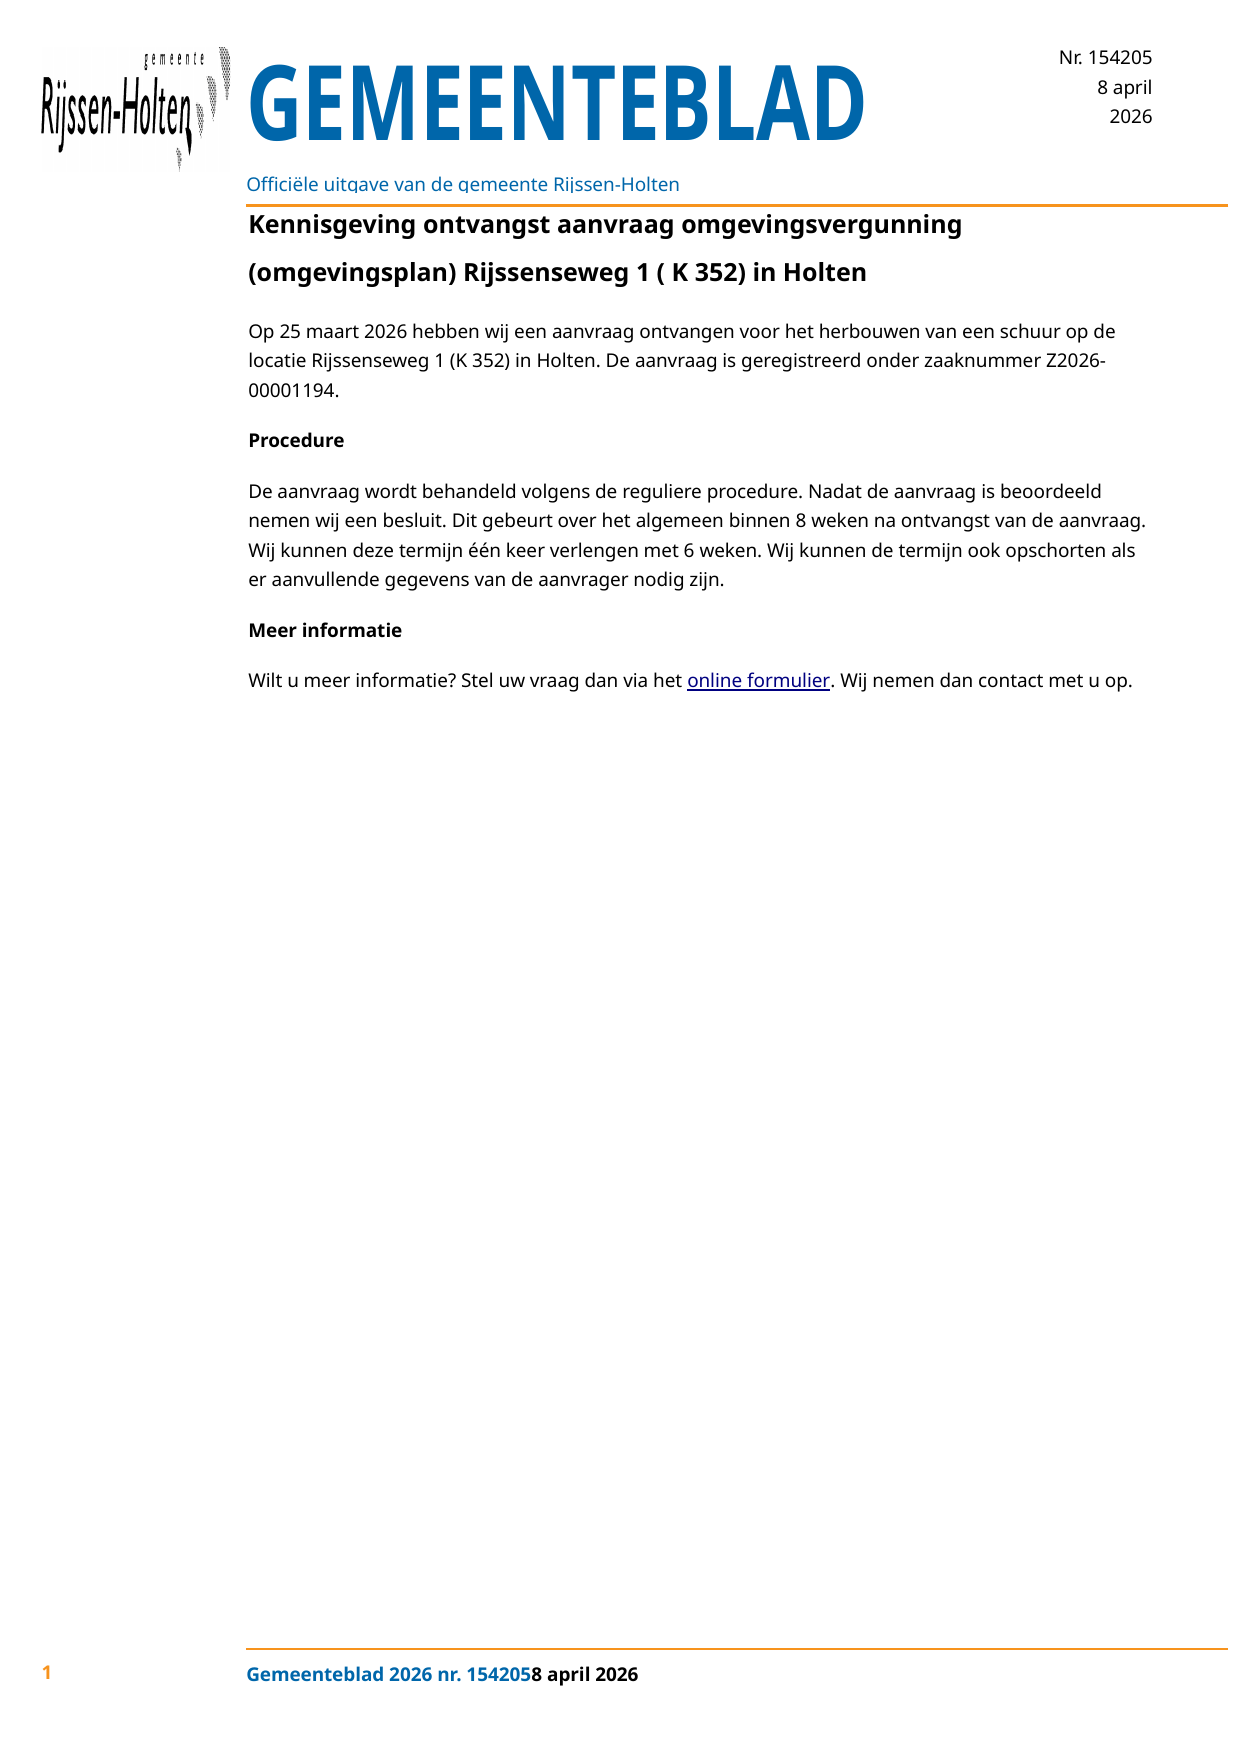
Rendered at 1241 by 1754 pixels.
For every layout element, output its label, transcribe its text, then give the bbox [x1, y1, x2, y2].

text De aanvraag wordt behandeld volgens de reguliere procedure. Nadat de aanvraag is beoordeeld nemen wij een besluit. Dit gebeurt over het algemeen binnen 8 weken na ontvangst van de aanvraag. Wij kunnen deze termijn één keer verlengen met 6 weken. Wij kunnen de termijn ook opschorten als er aanvullende gegevens van de aanvrager nodig zijn. [248, 478, 1152, 592]
text Op 25 maart 2026 hebben wij een aanvraag ontvangen voor het herbouwen van een schuur op de locatie Rijssenseweg 1 (K 352) in Holten. De aanvraag is geregistreerd onder zaaknummer Z2026-00001194. [248, 318, 1152, 403]
text Wilt u meer informatie? Stel uw vraag dan via het online formulier. Wij nemen dan contact met u op. [248, 667, 1152, 693]
text Procedure [248, 427, 1152, 453]
picture [41, 47, 231, 172]
text Kennisgeving ontvangst aanvraag omgevingsvergunning (omgevingsplan) Rijssenseweg 1 ( K 352) in Holten [248, 207, 1152, 288]
text Meer informatie [248, 617, 1152, 643]
